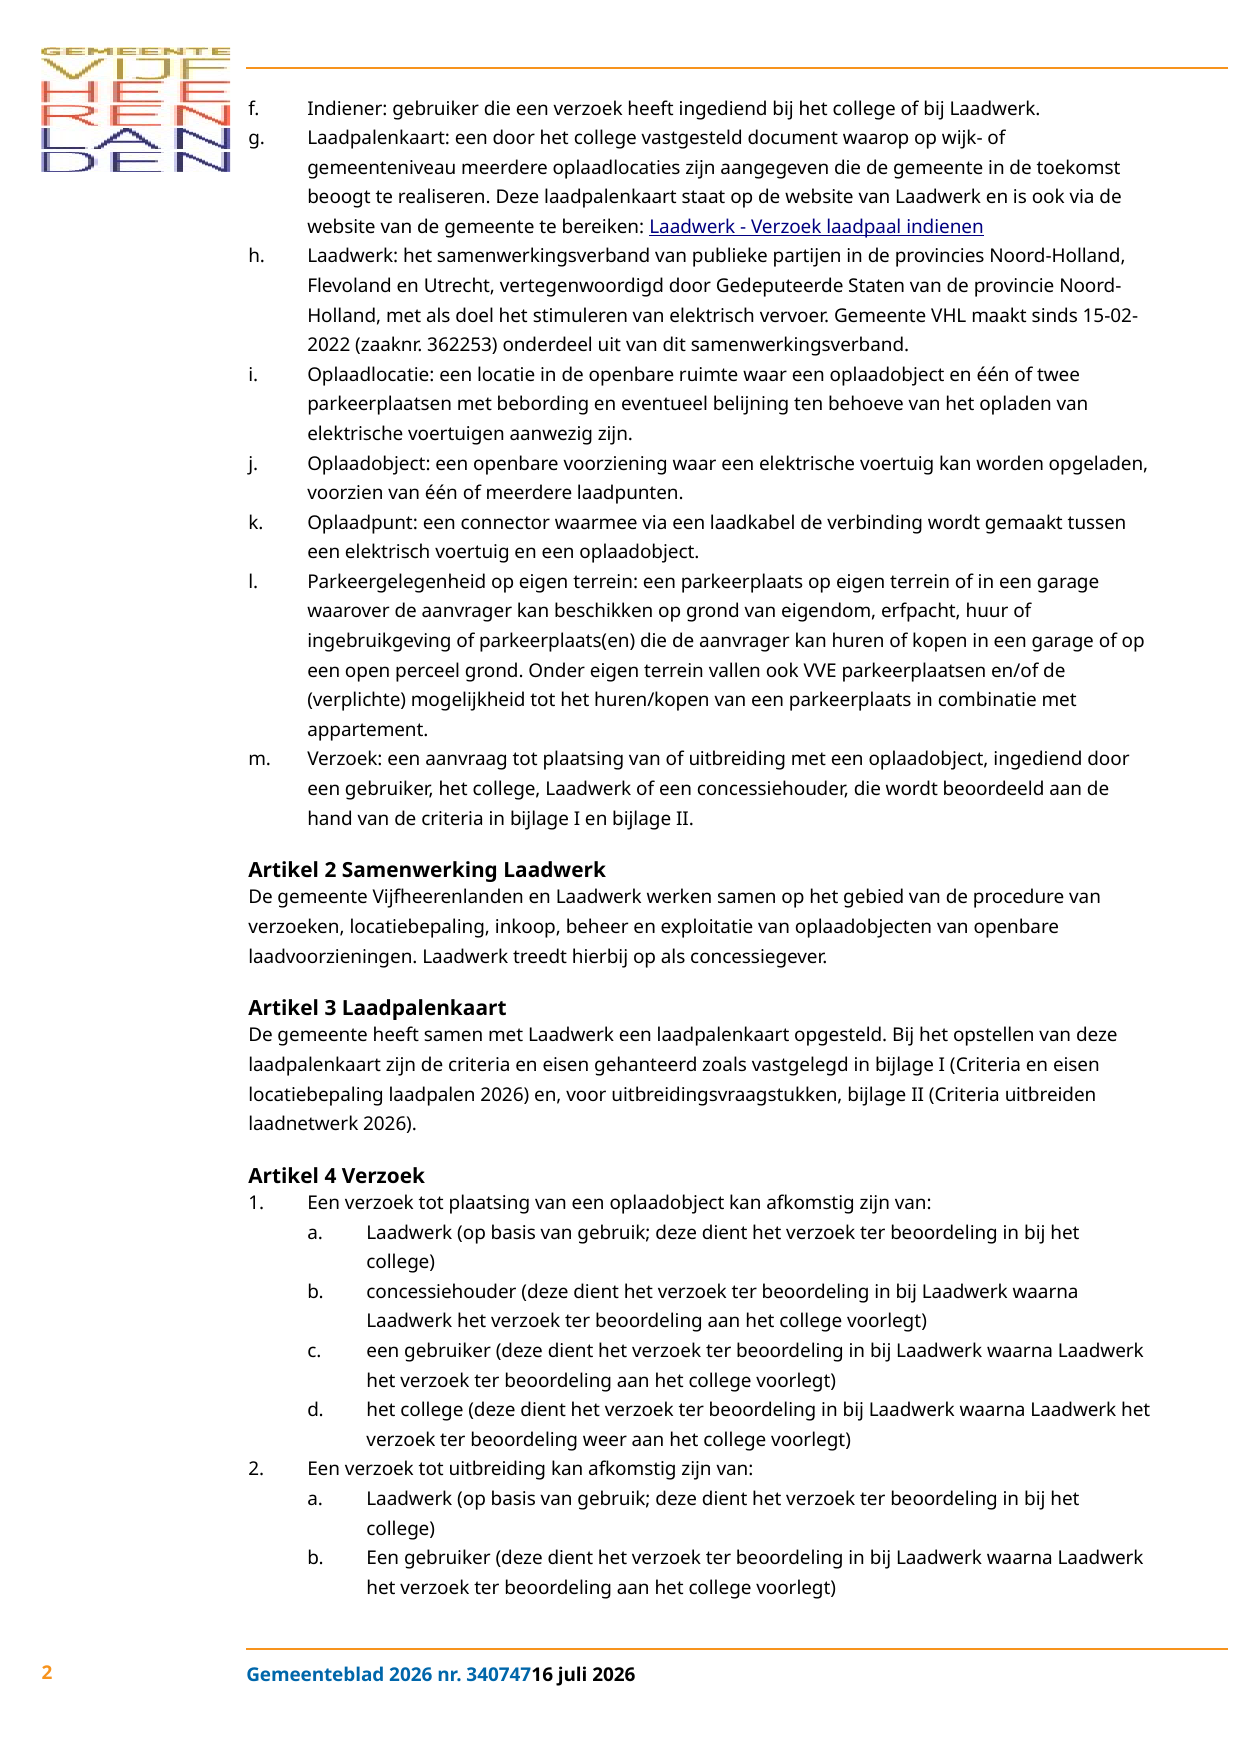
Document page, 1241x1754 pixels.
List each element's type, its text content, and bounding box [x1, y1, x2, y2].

list Laadwerk (op basis van gebruik; deze dient het verzoek ter beoordeling in bij het college) [307, 1485, 1152, 1540]
text Artikel 3 Laadpalenkaart [248, 993, 1152, 1022]
list Laadpalenkaart: een door het college vastgesteld document waarop op wijk- of gemeenteniveau meerdere oplaadlocaties zijn aangegeven die de gemeente in de toekomst beoogt te realiseren. Deze laadpalenkaart staat op de website van Laadwerk en is ook via de website van de gemeente te bereiken: Laadwerk - Verzoek laadpaal indienen [248, 124, 1152, 239]
text De gemeente heeft samen met Laadwerk een laadpalenkaart opgesteld. Bij het opstellen van deze laadpalenkaart zijn de criteria en eisen gehanteerd zoals vastgelegd in bijlage I (Criteria en eisen locatiebepaling laadpalen 2026) en, voor uitbreidingsvraagstukken, bijlage II (Criteria uitbreiden laadnetwerk 2026). [248, 1022, 1152, 1136]
text Artikel 2 Samenwerking Laadwerk [248, 855, 1152, 884]
list Een verzoek tot plaatsing van een oplaadobject kan afkomstig zijn van: [248, 1189, 1152, 1215]
list Een verzoek tot uitbreiding kan afkomstig zijn van: [248, 1456, 1152, 1481]
list een gebruiker (deze dient het verzoek ter beoordeling in bij Laadwerk waarna Laadwerk het verzoek ter beoordeling aan het college voorlegt) [307, 1337, 1152, 1392]
picture [41, 47, 231, 172]
list Oplaadobject: een openbare voorziening waar een elektrische voertuig kan worden opgeladen, voorzien van één of meerdere laadpunten. [248, 450, 1152, 505]
list Oplaadlocatie: een locatie in de openbare ruimte waar een oplaadobject en één of twee parkeerplaatsen met bebording en eventueel belijning ten behoeve van het opladen van elektrische voertuigen aanwezig zijn. [248, 361, 1152, 446]
list Een gebruiker (deze dient het verzoek ter beoordeling in bij Laadwerk waarna Laadwerk het verzoek ter beoordeling aan het college voorlegt) [307, 1544, 1152, 1599]
list Verzoek: een aanvraag tot plaatsing van of uitbreiding met een oplaadobject, ingediend door een gebruiker, het college, Laadwerk of een concessiehouder, die wordt beoordeeld aan de hand van de criteria in bijlage I en bijlage II. [248, 746, 1152, 831]
list Oplaadpunt: een connector waarmee via een laadkabel de verbinding wordt gemaakt tussen een elektrisch voertuig en een oplaadobject. [248, 509, 1152, 564]
list het college (deze dient het verzoek ter beoordeling in bij Laadwerk waarna Laadwerk het verzoek ter beoordeling weer aan het college voorlegt) [307, 1396, 1152, 1452]
list Indiener: gebruiker die een verzoek heeft ingediend bij het college of bij Laadwerk. [248, 95, 1152, 121]
text De gemeente Vijfheerenlanden en Laadwerk werken samen op het gebied van de procedure van verzoeken, locatiebepaling, inkoop, beheer en exploitatie van oplaadobjecten van openbare laadvoorzieningen. Laadwerk treedt hierbij op als concessiegever. [248, 884, 1152, 968]
list Parkeergelegenheid op eigen terrein: een parkeerplaats op eigen terrein of in een garage waarover de aanvrager kan beschikken op grond van eigendom, erfpacht, huur of ingebruikgeving of parkeerplaats(en) die de aanvrager kan huren of kopen in een garage of op een open perceel grond. Onder eigen terrein vallen ook VVE parkeerplaatsen en/of de (verplichte) mogelijkheid tot het huren/kopen van een parkeerplaats in combinatie met appartement. [248, 568, 1152, 742]
list Laadwerk (op basis van gebruik; deze dient het verzoek ter beoordeling in bij het college) [307, 1219, 1152, 1274]
text Artikel 4 Verzoek [248, 1161, 1152, 1189]
list concessiehouder (deze dient het verzoek ter beoordeling in bij Laadwerk waarna Laadwerk het verzoek ter beoordeling aan het college voorlegt) [307, 1278, 1152, 1333]
list Laadwerk: het samenwerkingsverband van publieke partijen in de provincies Noord-Holland, Flevoland en Utrecht, vertegenwoordigd door Gedeputeerde Staten van de provincie Noord-Holland, met als doel het stimuleren van elektrisch vervoer. Gemeente VHL maakt sinds 15-02-2022 (zaaknr. 362253) onderdeel uit van dit samenwerkingsverband. [248, 243, 1152, 357]
